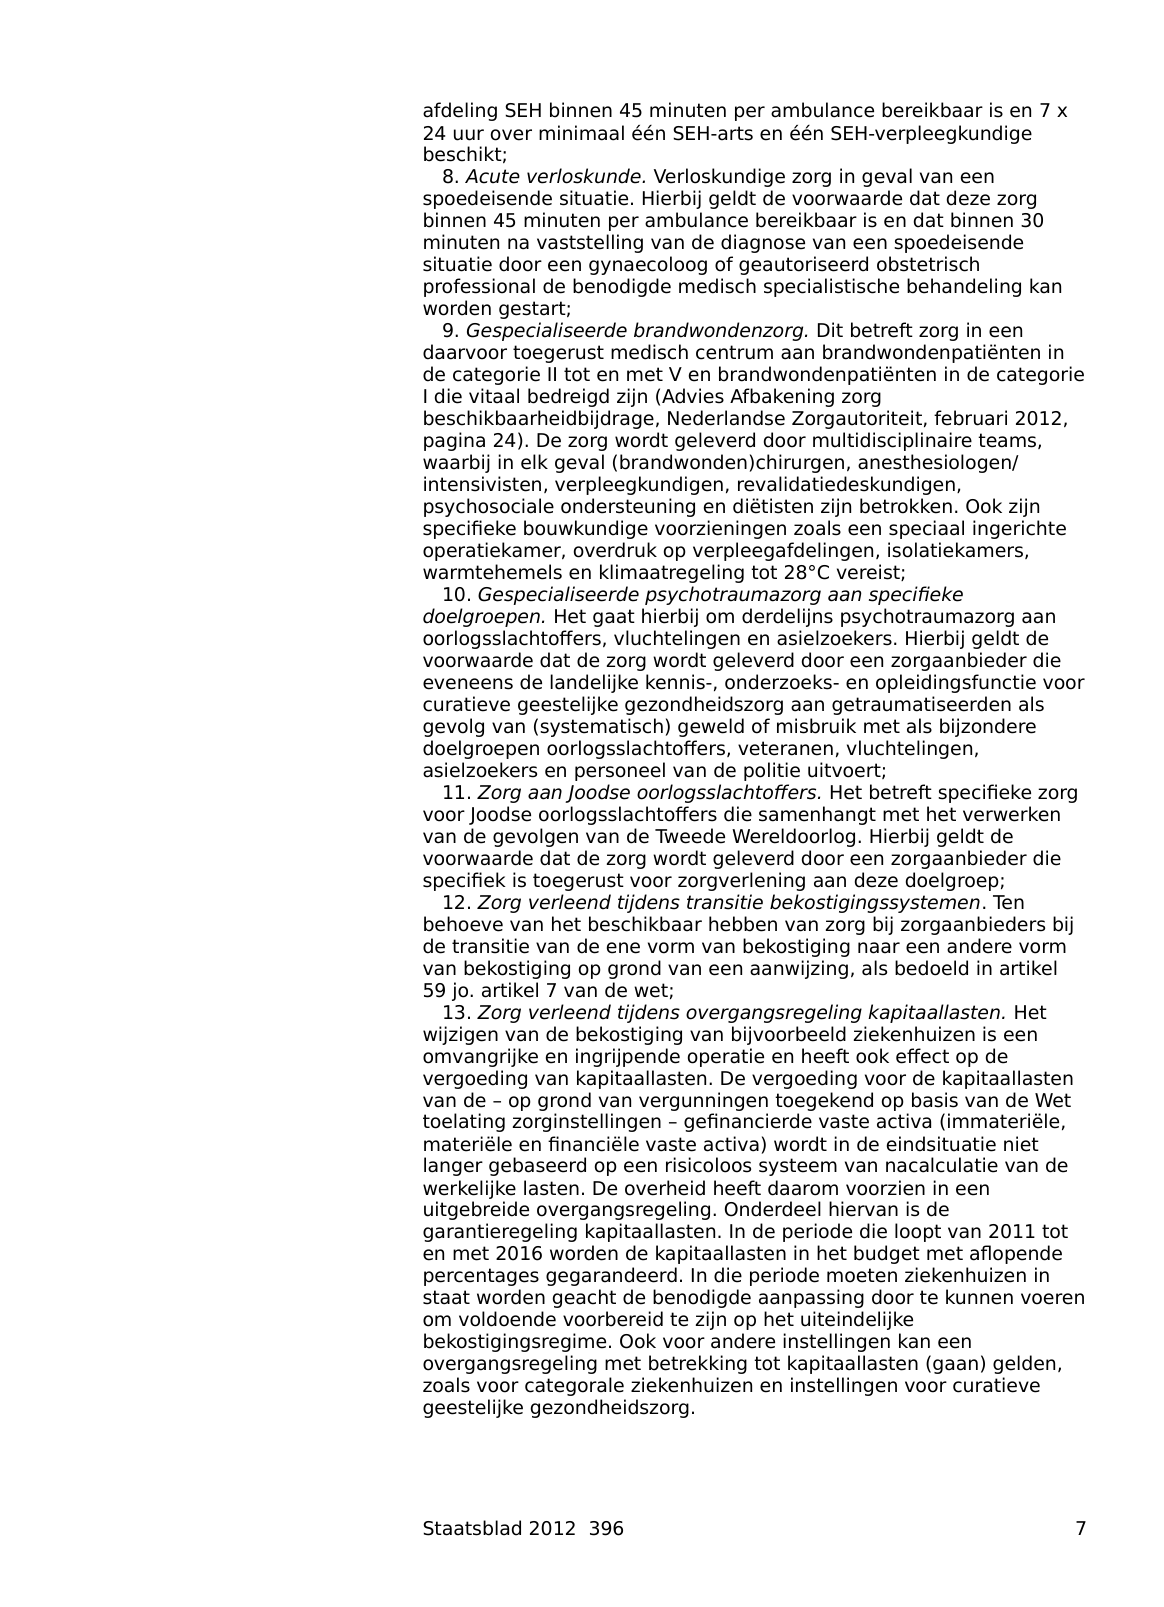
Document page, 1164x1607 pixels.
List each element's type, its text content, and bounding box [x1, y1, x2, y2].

text 11. Zorg aan Joodse oorlogsslachtoffers. Het betreft specifieke zorg voor Joodse oorlogsslachtoffers die samenhangt met het verwerken van de gevolgen van de Tweede Wereldoorlog. Hierbij geldt de voorwaarde dat de zorg wordt geleverd door een zorgaanbieder die specifiek is toegerust voor zorgverlening aan deze doelgroep; [422, 782, 1087, 892]
text 12. Zorg verleend tijdens transitie bekostigingssystemen. Ten behoeve van het beschikbaar hebben van zorg bij zorgaanbieders bij de transitie van de ene vorm van bekostiging naar een andere vorm van bekostiging op grond van een aanwijzing, als bedoeld in artikel 59 jo. artikel 7 van de wet; [422, 892, 1087, 1002]
text 8. Acute verloskunde. Verloskundige zorg in geval van een spoedeisende situatie. Hierbij geldt de voorwaarde dat deze zorg binnen 45 minuten per ambulance bereikbaar is en dat binnen 30 minuten na vaststelling van de diagnose van een spoedeisende situatie door een gynaecoloog of geautoriseerd obstetrisch professional de benodigde medisch specialistische behandeling kan worden gestart; [422, 166, 1087, 320]
text 9. Gespecialiseerde brandwondenzorg. Dit betreft zorg in een daarvoor toegerust medisch centrum aan brandwondenpatiënten in de categorie II tot en met V en brandwondenpatiënten in de categorie I die vitaal bedreigd zijn (Advies Afbakening zorg beschikbaarheidbijdrage, Nederlandse Zorgautoriteit, februari 2012, pagina 24). De zorg wordt geleverd door multidisciplinaire teams, waarbij in elk geval (brandwonden)chirurgen, anesthesiologen/ intensivisten, verpleegkundigen, revalidatiedeskundigen, psychosociale ondersteuning en diëtisten zijn betrokken. Ook zijn specifieke bouwkundige voorzieningen zoals een speciaal ingerichte operatiekamer, overdruk op verpleegafdelingen, isolatiekamers, warmtehemels en klimaatregeling tot 28°C vereist; [422, 320, 1087, 584]
text 10. Gespecialiseerde psychotraumazorg aan specifieke doelgroepen. Het gaat hierbij om derdelijns psychotraumazorg aan oorlogsslachtoffers, vluchtelingen en asielzoekers. Hierbij geldt de voorwaarde dat de zorg wordt geleverd door een zorgaanbieder die eveneens de landelijke kennis-, onderzoeks- en opleidingsfunctie voor curatieve geestelijke gezondheidszorg aan getraumatiseerden als gevolg van (systematisch) geweld of misbruik met als bijzondere doelgroepen oorlogsslachtoffers, veteranen, vluchtelingen, asielzoekers en personeel van de politie uitvoert; [422, 584, 1087, 782]
text afdeling SEH binnen 45 minuten per ambulance bereikbaar is en 7 x 24 uur over minimaal één SEH-arts en één SEH-verpleegkundige beschikt; [422, 100, 1087, 166]
text 13. Zorg verleend tijdens overgangsregeling kapitaallasten. Het wijzigen van de bekostiging van bijvoorbeeld ziekenhuizen is een omvangrijke en ingrijpende operatie en heeft ook effect op de vergoeding van kapitaallasten. De vergoeding voor de kapitaallasten van de – op grond van vergunningen toegekend op basis van de Wet toelating zorginstellingen – gefinancierde vaste activa (immateriële, materiële en financiële vaste activa) wordt in de eindsituatie niet langer gebaseerd op een risicoloos systeem van nacalculatie van de werkelijke lasten. De overheid heeft daarom voorzien in een uitgebreide overgangsregeling. Onderdeel hiervan is de garantieregeling kapitaallasten. In de periode die loopt van 2011 tot en met 2016 worden de kapitaallasten in het budget met aflopende percentages gegarandeerd. In die periode moeten ziekenhuizen in staat worden geacht de benodigde aanpassing door te kunnen voeren om voldoende voorbereid te zijn op het uiteindelijke bekostigingsregime. Ook voor andere instellingen kan een overgangsregeling met betrekking tot kapitaallasten (gaan) gelden, zoals voor categorale ziekenhuizen en instellingen voor curatieve geestelijke gezondheidszorg. [422, 1002, 1087, 1419]
